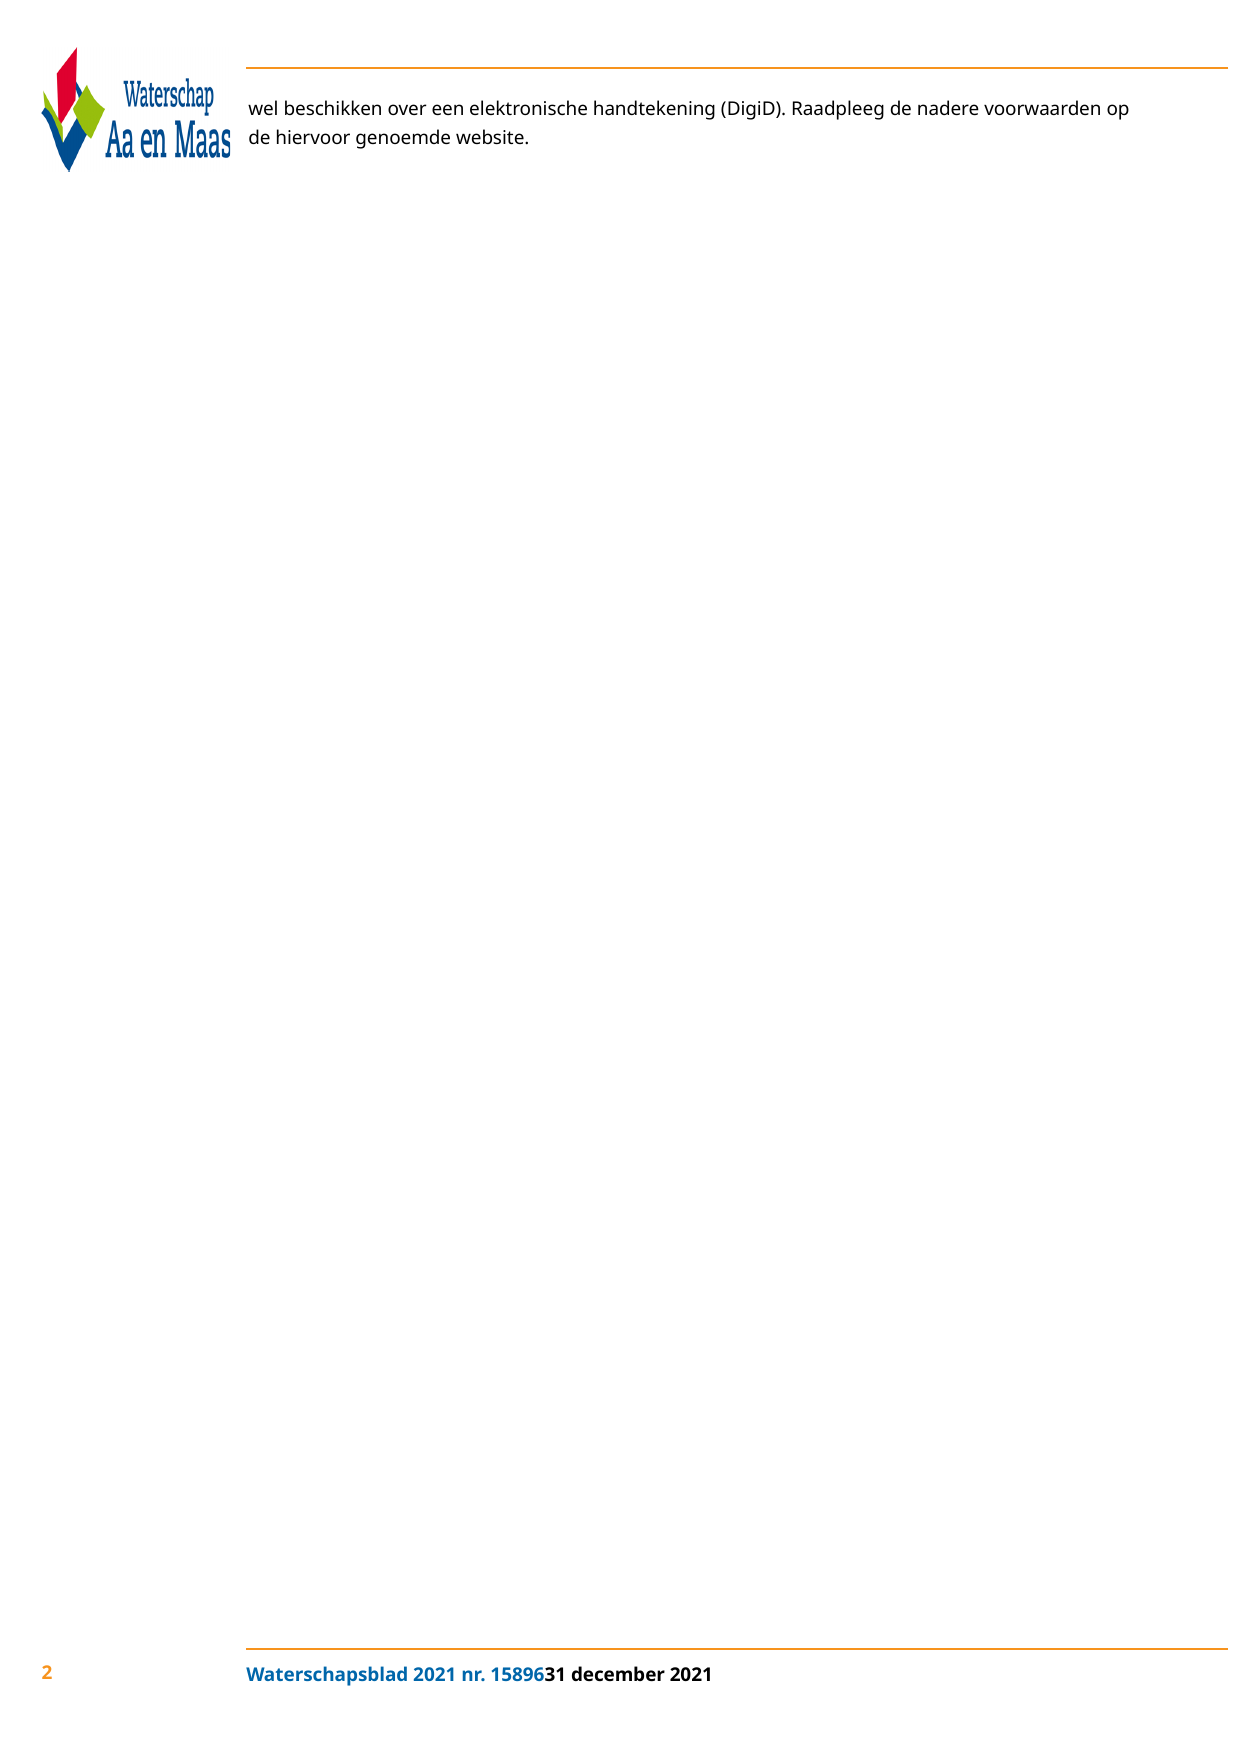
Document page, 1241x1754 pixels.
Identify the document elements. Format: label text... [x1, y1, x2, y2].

picture [41, 47, 231, 172]
text wel beschikken over een elektronische handtekening (DigiD). Raadpleeg de nadere voorwaarden op de hiervoor genoemde website. [248, 95, 1152, 150]
